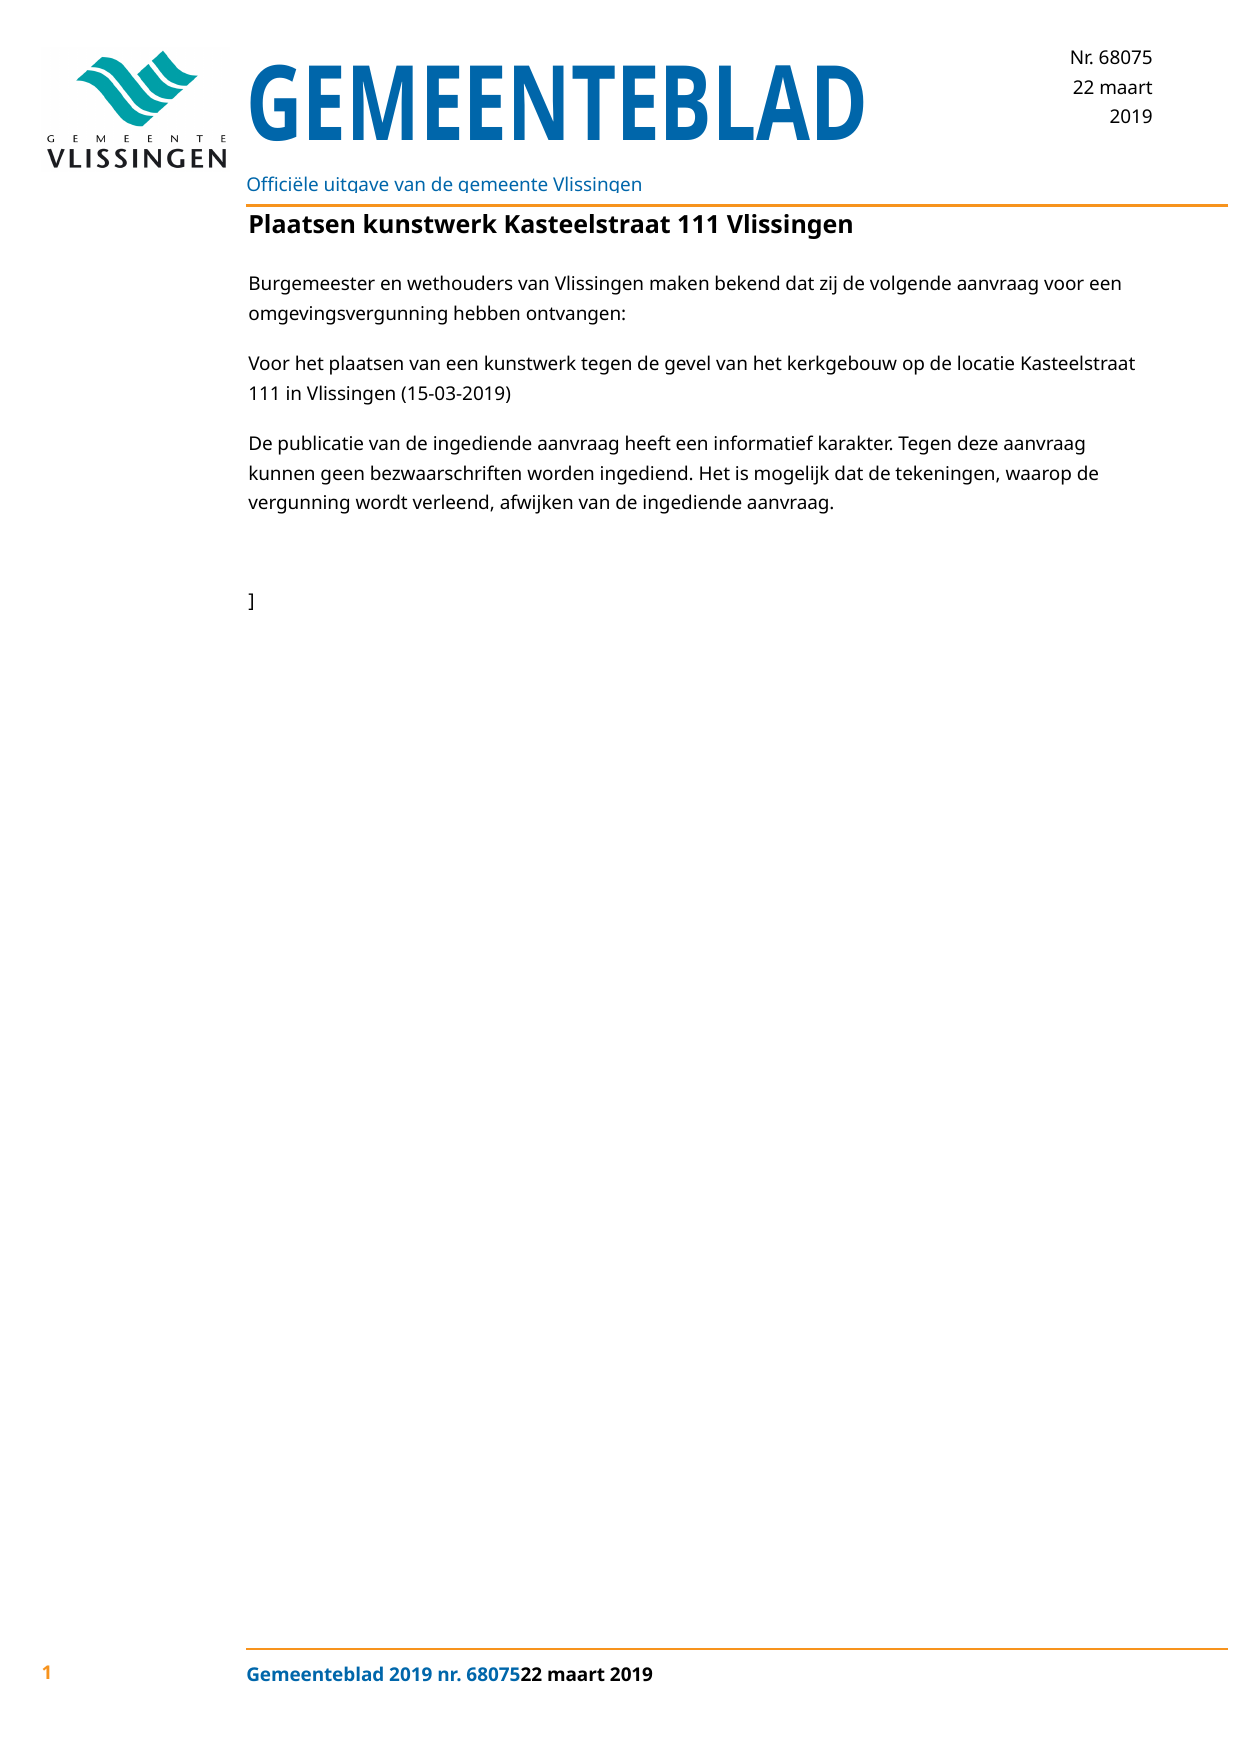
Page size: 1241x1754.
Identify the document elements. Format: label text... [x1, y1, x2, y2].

text ] [248, 588, 1152, 613]
text De publicatie van de ingediende aanvraag heeft een informatief karakter. Tegen deze aanvraag kunnen geen bezwaarschriften worden ingediend. Het is mogelijk dat de tekeningen, waarop de vergunning wordt verleend, afwijken van de ingediende aanvraag. [248, 430, 1152, 515]
picture [41, 47, 231, 172]
text Plaatsen kunstwerk Kasteelstraat 111 Vlissingen [248, 207, 1152, 241]
text Burgemeester en wethouders van Vlissingen maken bekend dat zij de volgende aanvraag voor een omgevingsvergunning hebben ontvangen: [248, 270, 1152, 326]
text Voor het plaatsen van een kunstwerk tegen de gevel van het kerkgebouw op de locatie Kasteelstraat 111 in Vlissingen (15-03-2019) [248, 350, 1152, 406]
